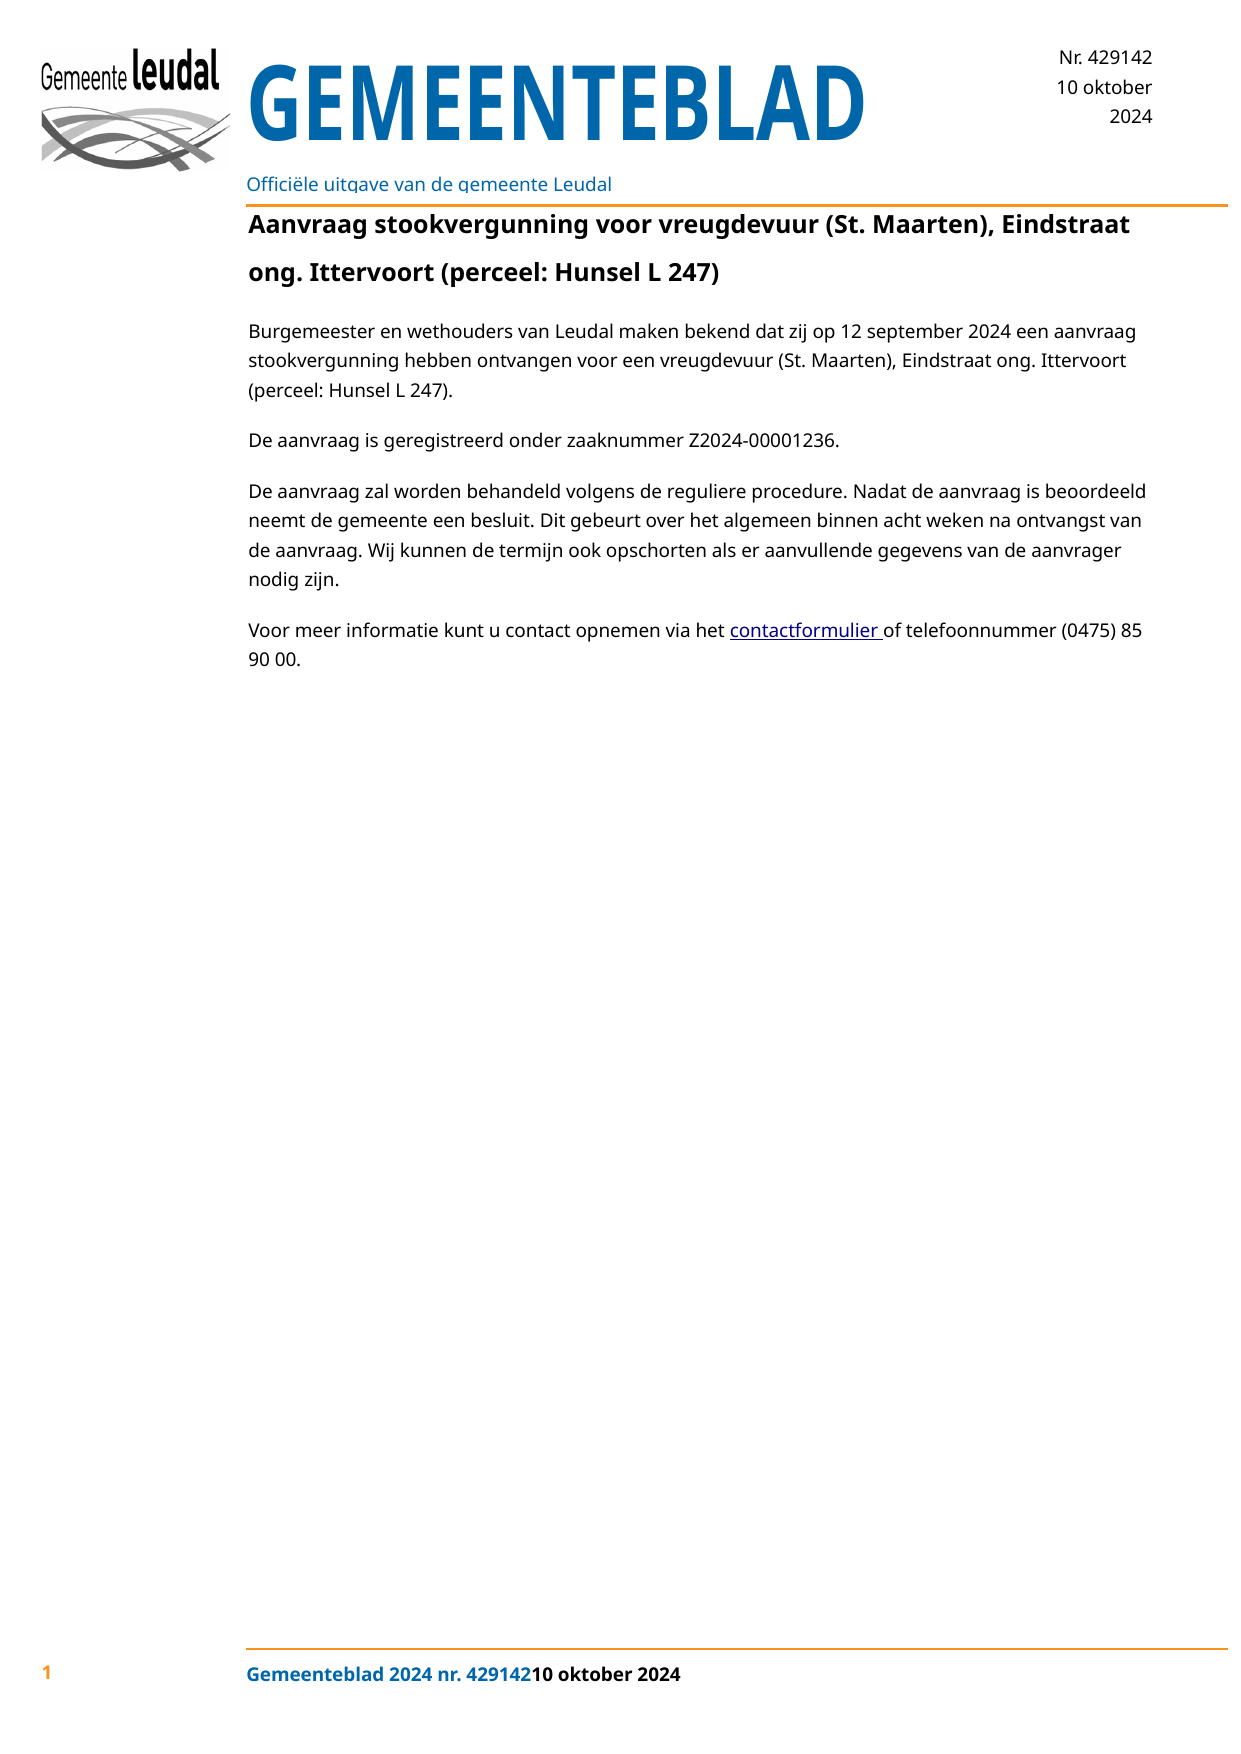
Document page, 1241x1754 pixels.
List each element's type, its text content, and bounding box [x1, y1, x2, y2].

text Burgemeester en wethouders van Leudal maken bekend dat zij op 12 september 2024 een aanvraag stookvergunning hebben ontvangen voor een vreugdevuur (St. Maarten), Eindstraat ong. Ittervoort (perceel: Hunsel L 247). [248, 318, 1152, 403]
picture [41, 47, 231, 172]
text Aanvraag stookvergunning voor vreugdevuur (St. Maarten), Eindstraat ong. Ittervoort (perceel: Hunsel L 247) [248, 207, 1152, 288]
text Voor meer informatie kunt u contact opnemen via het contactformulier of telefoonnummer (0475) 85 90 00. [248, 617, 1152, 672]
text De aanvraag zal worden behandeld volgens de reguliere procedure. Nadat de aanvraag is beoordeeld neemt de gemeente een besluit. Dit gebeurt over het algemeen binnen acht weken na ontvangst van de aanvraag. Wij kunnen de termijn ook opschorten als er aanvullende gegevens van de aanvrager nodig zijn. [248, 478, 1152, 592]
text De aanvraag is geregistreerd onder zaaknummer Z2024-00001236. [248, 427, 1152, 453]
